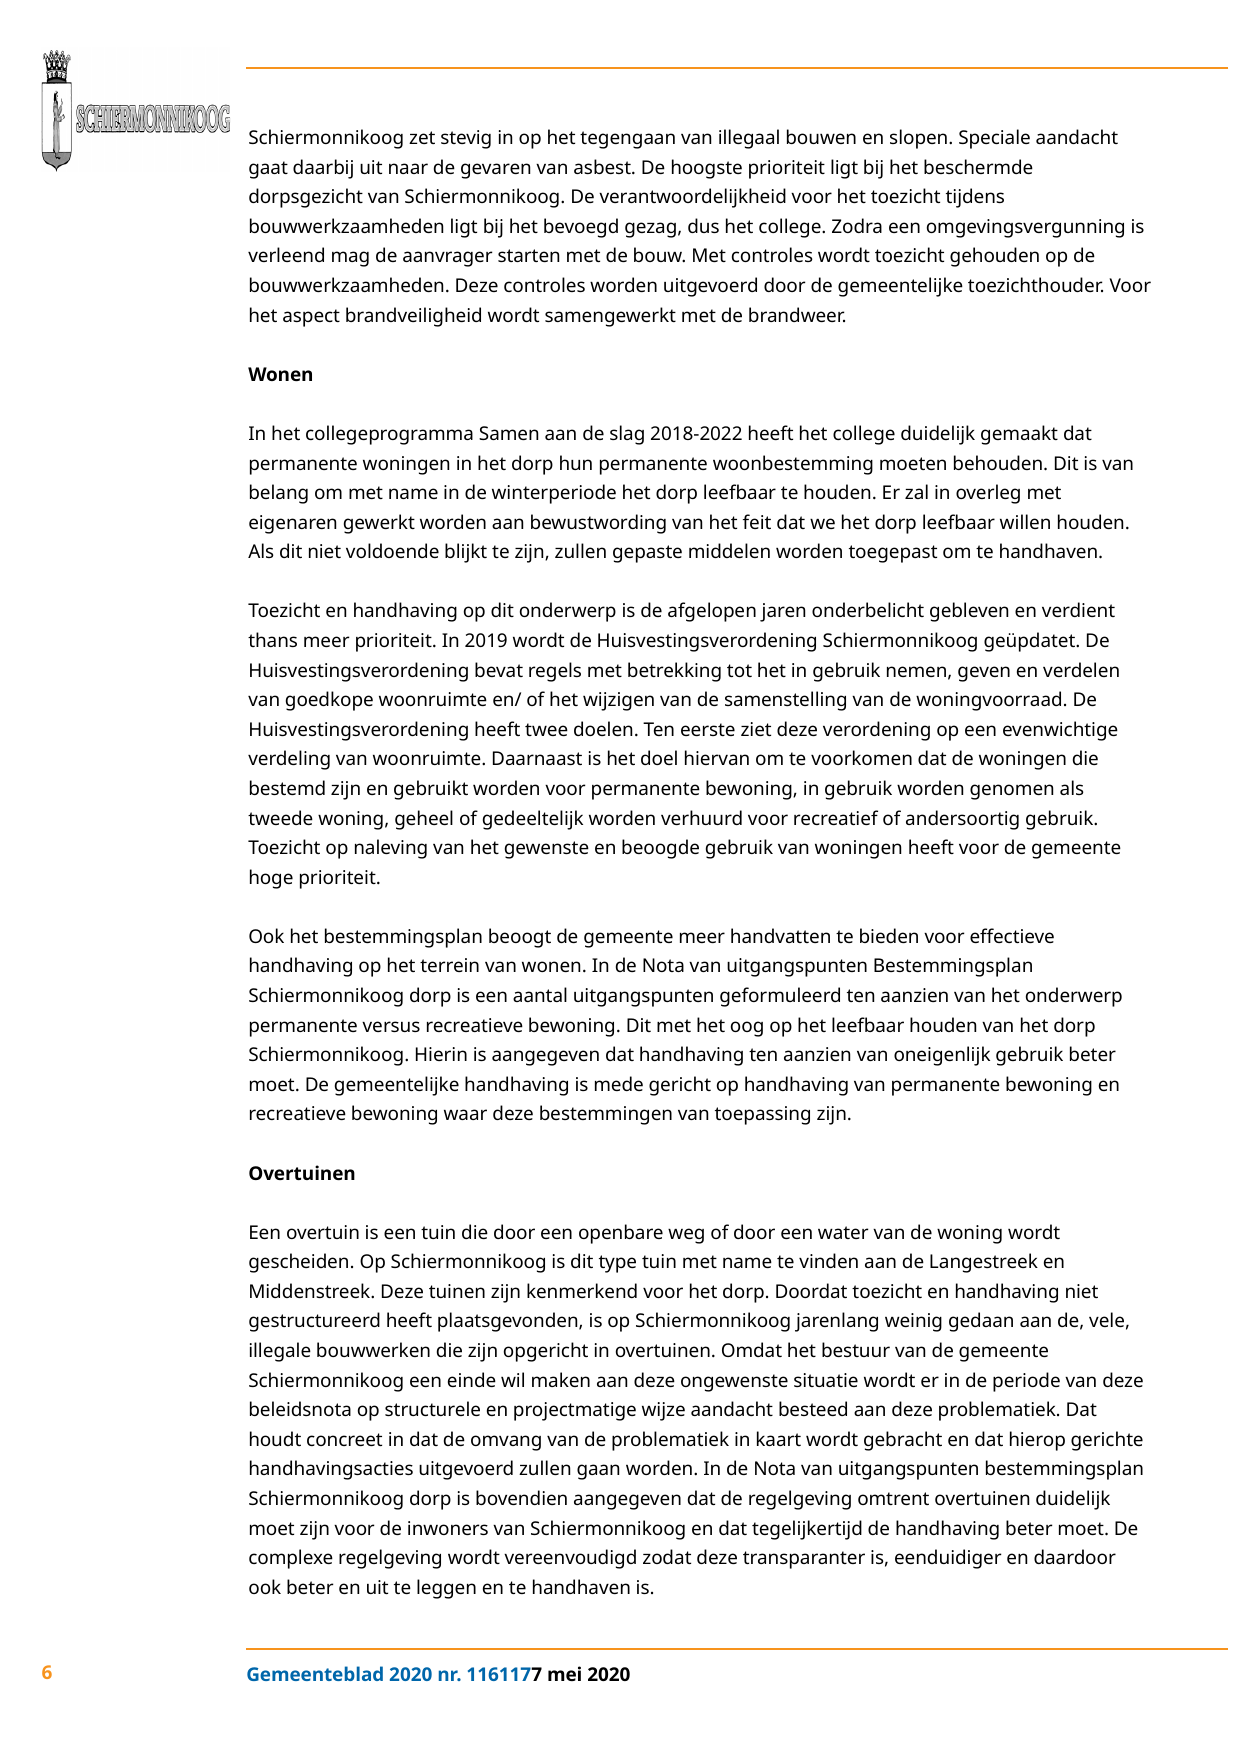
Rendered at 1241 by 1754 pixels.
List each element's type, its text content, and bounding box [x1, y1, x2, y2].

text Schiermonnikoog zet stevig in op het tegengaan van illegaal bouwen en slopen. Speciale aandacht gaat daarbij uit naar de gevaren van asbest. De hoogste prioriteit ligt bij het beschermde dorpsgezicht van Schiermonnikoog. De verantwoordelijkheid voor het toezicht tijdens bouwwerkzaamheden ligt bij het bevoegd gezag, dus het college. Zodra een omgevingsvergunning is verleend mag de aanvrager starten met de bouw. Met controles wordt toezicht gehouden op de bouwwerkzaamheden. Deze controles worden uitgevoerd door de gemeentelijke toezichthouder. Voor het aspect brandveiligheid wordt samengewerkt met de brandweer. [248, 124, 1152, 328]
text Overtuinen [248, 1160, 1152, 1186]
text Een overtuin is een tuin die door een openbare weg of door een water van de woning wordt gescheiden. Op Schiermonnikoog is dit type tuin met name te vinden aan de Langestreek en Middenstreek. Deze tuinen zijn kenmerkend voor het dorp. Doordat toezicht en handhaving niet gestructureerd heeft plaatsgevonden, is op Schiermonnikoog jarenlang weinig gedaan aan de, vele, illegale bouwwerken die zijn opgericht in overtuinen. Omdat het bestuur van de gemeente Schiermonnikoog een einde wil maken aan deze ongewenste situatie wordt er in de periode van deze beleidsnota op structurele en projectmatige wijze aandacht besteed aan deze problematiek. Dat houdt concreet in dat de omvang van de problematiek in kaart wordt gebracht en dat hierop gerichte handhavingsacties uitgevoerd zullen gaan worden. In de Nota van uitgangspunten bestemmingsplan Schiermonnikoog dorp is bovendien aangegeven dat de regelgeving omtrent overtuinen duidelijk moet zijn voor de inwoners van Schiermonnikoog en dat tegelijkertijd de handhaving beter moet. De complexe regelgeving wordt vereenvoudigd zodat deze transparanter is, eenduidiger en daardoor ook beter en uit te leggen en te handhaven is. [248, 1219, 1152, 1600]
text In het collegeprogramma Samen aan de slag 2018-2022 heeft het college duidelijk gemaakt dat permanente woningen in het dorp hun permanente woonbestemming moeten behouden. Dit is van belang om met name in de winterperiode het dorp leefbaar te houden. Er zal in overleg met eigenaren gewerkt worden aan bewustwording van het feit dat we het dorp leefbaar willen houden. Als dit niet voldoende blijkt te zijn, zullen gepaste middelen worden toegepast om te handhaven. [248, 420, 1152, 564]
text Wonen [248, 361, 1152, 387]
text Ook het bestemmingsplan beoogt de gemeente meer handvatten te bieden voor effectieve handhaving op het terrein van wonen. In de Nota van uitgangspunten Bestemmingsplan Schiermonnikoog dorp is een aantal uitgangspunten geformuleerd ten aanzien van het onderwerp permanente versus recreatieve bewoning. Dit met het oog op het leefbaar houden van het dorp Schiermonnikoog. Hierin is aangegeven dat handhaving ten aanzien van oneigenlijk gebruik beter moet. De gemeentelijke handhaving is mede gericht op handhaving van permanente bewoning en recreatieve bewoning waar deze bestemmingen van toepassing zijn. [248, 923, 1152, 1126]
picture [41, 47, 231, 172]
text Toezicht en handhaving op dit onderwerp is de afgelopen jaren onderbelicht gebleven en verdient thans meer prioriteit. In 2019 wordt de Huisvestingsverordening Schiermonnikoog geüpdatet. De Huisvestingsverordening bevat regels met betrekking tot het in gebruik nemen, geven en verdelen van goedkope woonruimte en/ of het wijzigen van de samenstelling van de woningvoorraad. De Huisvestingsverordening heeft twee doelen. Ten eerste ziet deze verordening op een evenwichtige verdeling van woonruimte. Daarnaast is het doel hiervan om te voorkomen dat de woningen die bestemd zijn en gebruikt worden voor permanente bewoning, in gebruik worden genomen als tweede woning, geheel of gedeeltelijk worden verhuurd voor recreatief of andersoortig gebruik. Toezicht op naleving van het gewenste en beoogde gebruik van woningen heeft voor de gemeente hoge prioriteit. [248, 598, 1152, 890]
